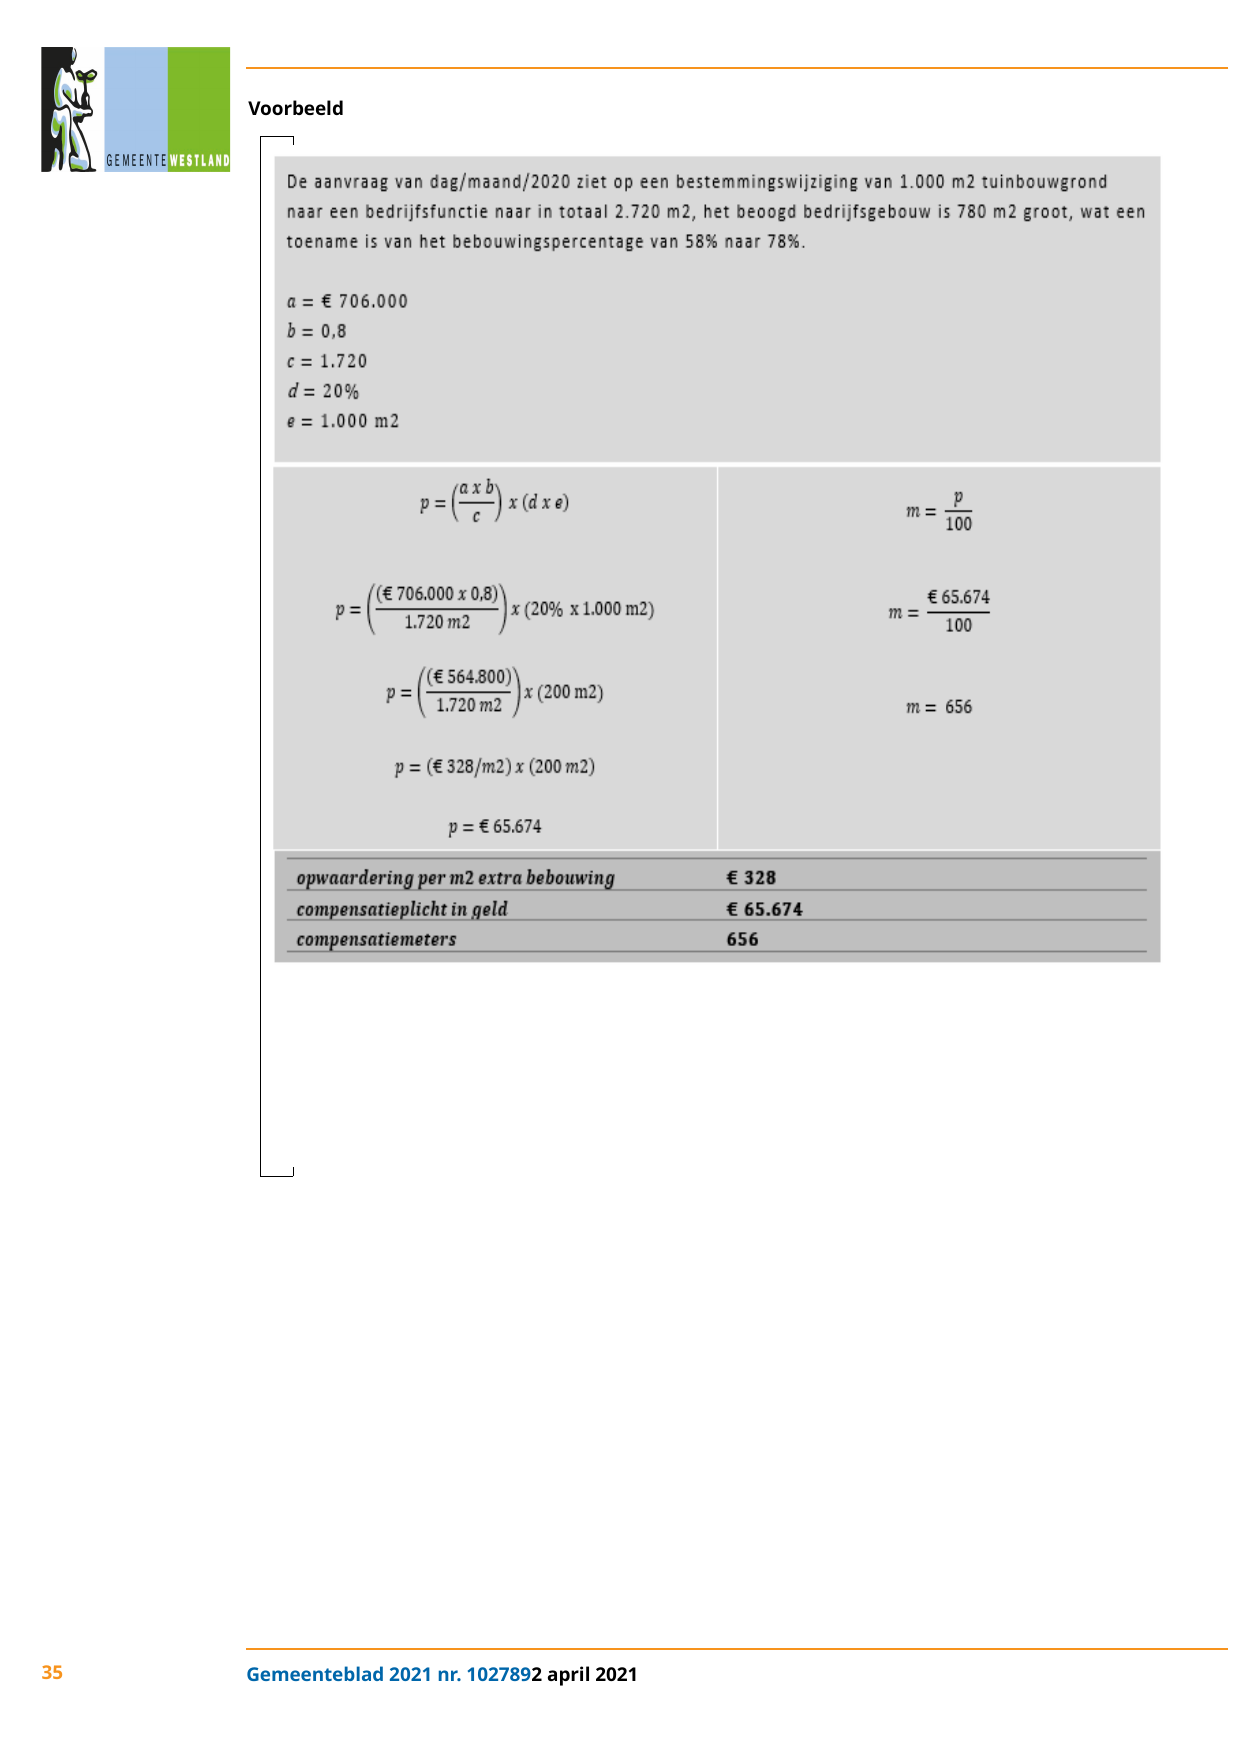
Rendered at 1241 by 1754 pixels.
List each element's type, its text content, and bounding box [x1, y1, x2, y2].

text Voorbeeld [248, 95, 1152, 121]
picture [268, 145, 1173, 1167]
picture [41, 47, 231, 172]
